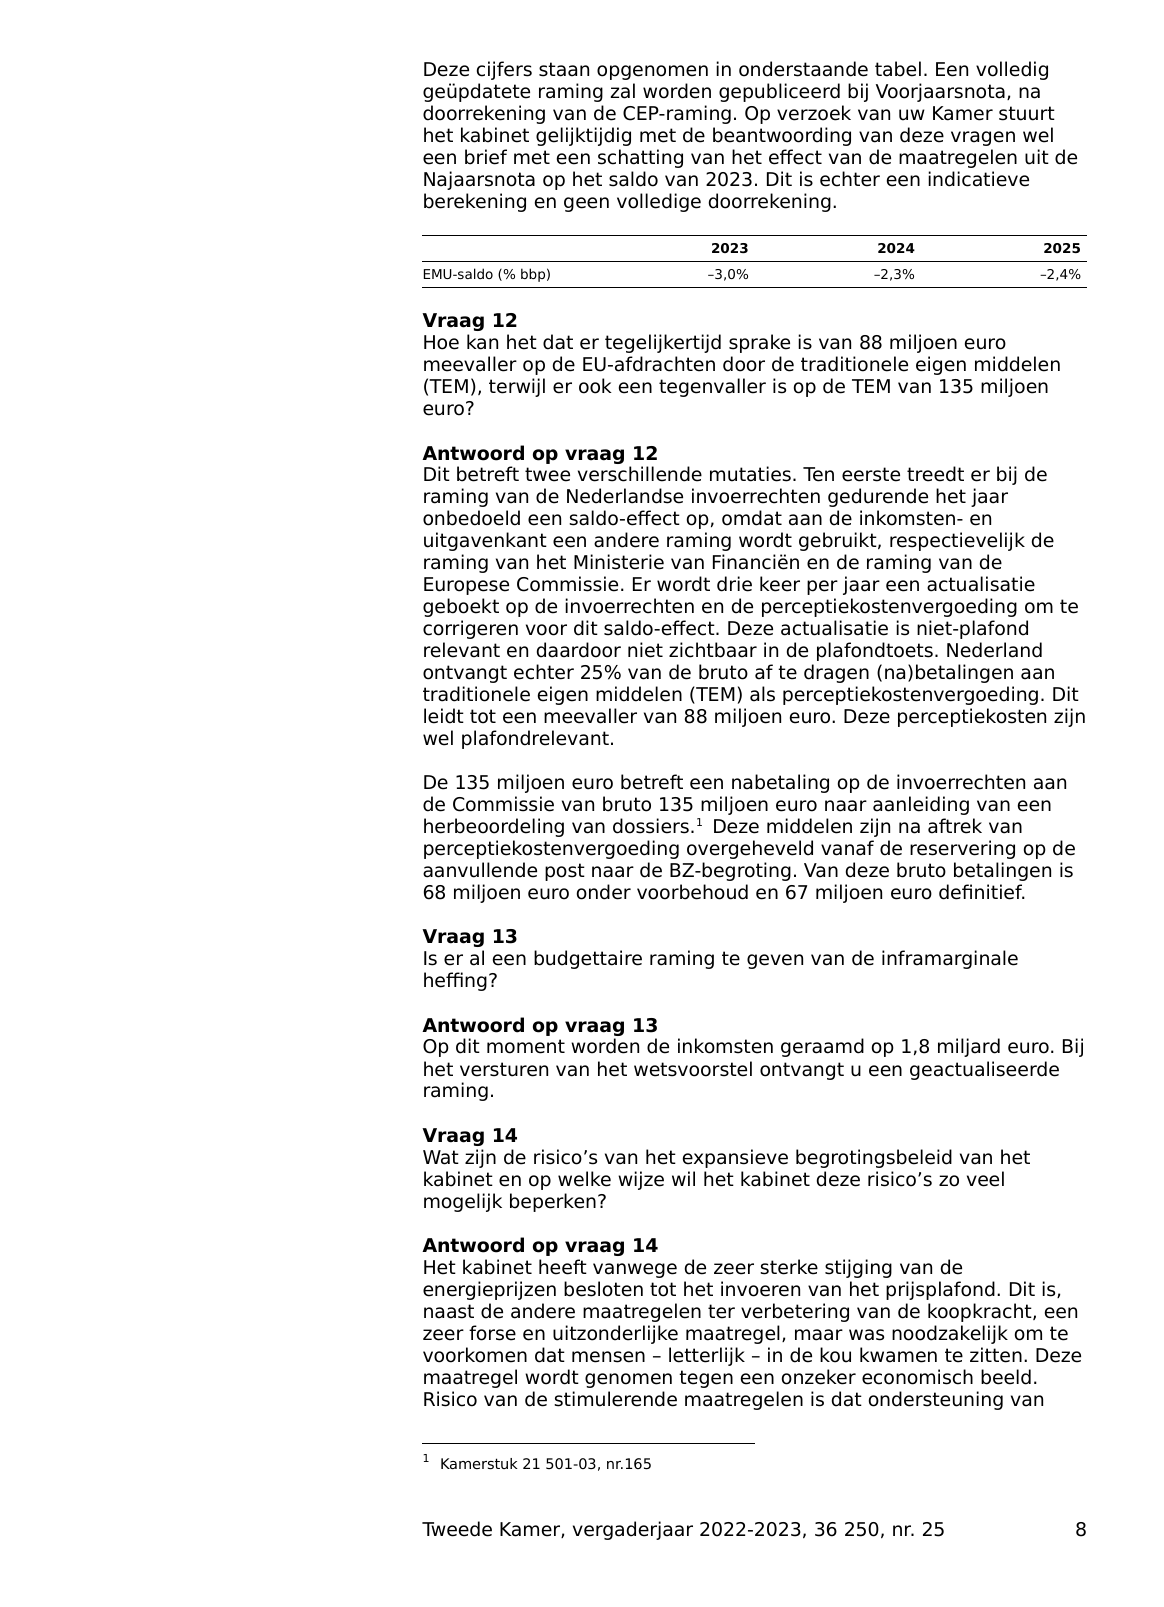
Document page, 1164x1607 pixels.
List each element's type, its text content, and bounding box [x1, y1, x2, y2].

text De 135 miljoen euro betreft een nabetaling op de invoerrechten aan de Commissie van bruto 135 miljoen euro naar aanleiding van een herbeoordeling van dossiers. Deze middelen zijn na aftrek van perceptiekostenvergoeding overgeheveld vanaf de reservering op de aanvullende post naar de BZ-begroting. Van deze bruto betalingen is 68 miljoen euro onder voorbehoud en 67 miljoen euro definitief. [422, 772, 1087, 904]
text Vraag 14 [422, 1124, 1087, 1147]
text Deze cijfers staan opgenomen in onderstaande tabel. Een volledig geüpdatete raming zal worden gepubliceerd bij Voorjaarsnota, na doorrekening van de CEP-raming. Op verzoek van uw Kamer stuurt het kabinet gelijktijdig met de beantwoording van deze vragen wel een brief met een schatting van het effect van de maatregelen uit de Najaarsnota op het saldo van 2023. Dit is echter een indicatieve berekening en geen volledige doorrekening. [422, 59, 1087, 213]
text Vraag 12 [422, 310, 1087, 332]
table_header 2024 [754, 236, 921, 261]
table_header [422, 236, 588, 261]
table_header 2025 [921, 236, 1087, 261]
table_cell –3,0% [588, 262, 754, 287]
text Het kabinet heeft vanwege de zeer sterke stijging van de energieprijzen besloten tot het invoeren van het prijsplafond. Dit is, naast de andere maatregelen ter verbetering van de koopkracht, een zeer forse en uitzonderlijke maatregel, maar was noodzakelijk om te voorkomen dat mensen – letterlijk – in de kou kwamen te zitten. Deze maatregel wordt genomen tegen een onzeker economisch beeld. Risico van de stimulerende maatregelen is dat ondersteuning van [422, 1257, 1087, 1411]
text Hoe kan het dat er tegelijkertijd sprake is van 88 miljoen euro meevaller op de EU-afdrachten door de traditionele eigen middelen (TEM), terwijl er ook een tegenvaller is op de TEM van 135 miljoen euro? [422, 332, 1087, 420]
text Antwoord op vraag 13 [422, 1014, 1087, 1036]
table_cell –2,3% [754, 262, 921, 287]
text Op dit moment worden de inkomsten geraamd op 1,8 miljard euro. Bij het versturen van het wetsvoorstel ontvangt u een geactualiseerde raming. [422, 1036, 1087, 1102]
text Dit betreft twee verschillende mutaties. Ten eerste treedt er bij de raming van de Nederlandse invoerrechten gedurende het jaar onbedoeld een saldo-effect op, omdat aan de inkomsten- en uitgavenkant een andere raming wordt gebruikt, respectievelijk de raming van het Ministerie van Financiën en de raming van de Europese Commissie. Er wordt drie keer per jaar een actualisatie geboekt op de invoerrechten en de perceptiekostenvergoeding om te corrigeren voor dit saldo-effect. Deze actualisatie is niet-plafond relevant en daardoor niet zichtbaar in de plafondtoets. Nederland ontvangt echter 25% van de bruto af te dragen (na)betalingen aan traditionele eigen middelen (TEM) als perceptiekostenvergoeding. Dit leidt tot een meevaller van 88 miljoen euro. Deze perceptiekosten zijn wel plafondrelevant. [422, 464, 1087, 750]
text Antwoord op vraag 14 [422, 1235, 1087, 1257]
text Antwoord op vraag 12 [422, 442, 1087, 464]
table_cell –2,4% [921, 262, 1087, 287]
text Is er al een budgettaire raming te geven van de inframarginale heffing? [422, 948, 1087, 992]
text Wat zijn de risico’s van het expansieve begrotingsbeleid van het kabinet en op welke wijze wil het kabinet deze risico’s zo veel mogelijk beperken? [422, 1147, 1087, 1212]
table_header 2023 [588, 236, 754, 261]
text Kamerstuk 21 501-03, nr.165 [422, 1452, 1087, 1474]
text Vraag 13 [422, 926, 1087, 948]
table_cell EMU-saldo (% bbp) [422, 262, 588, 287]
